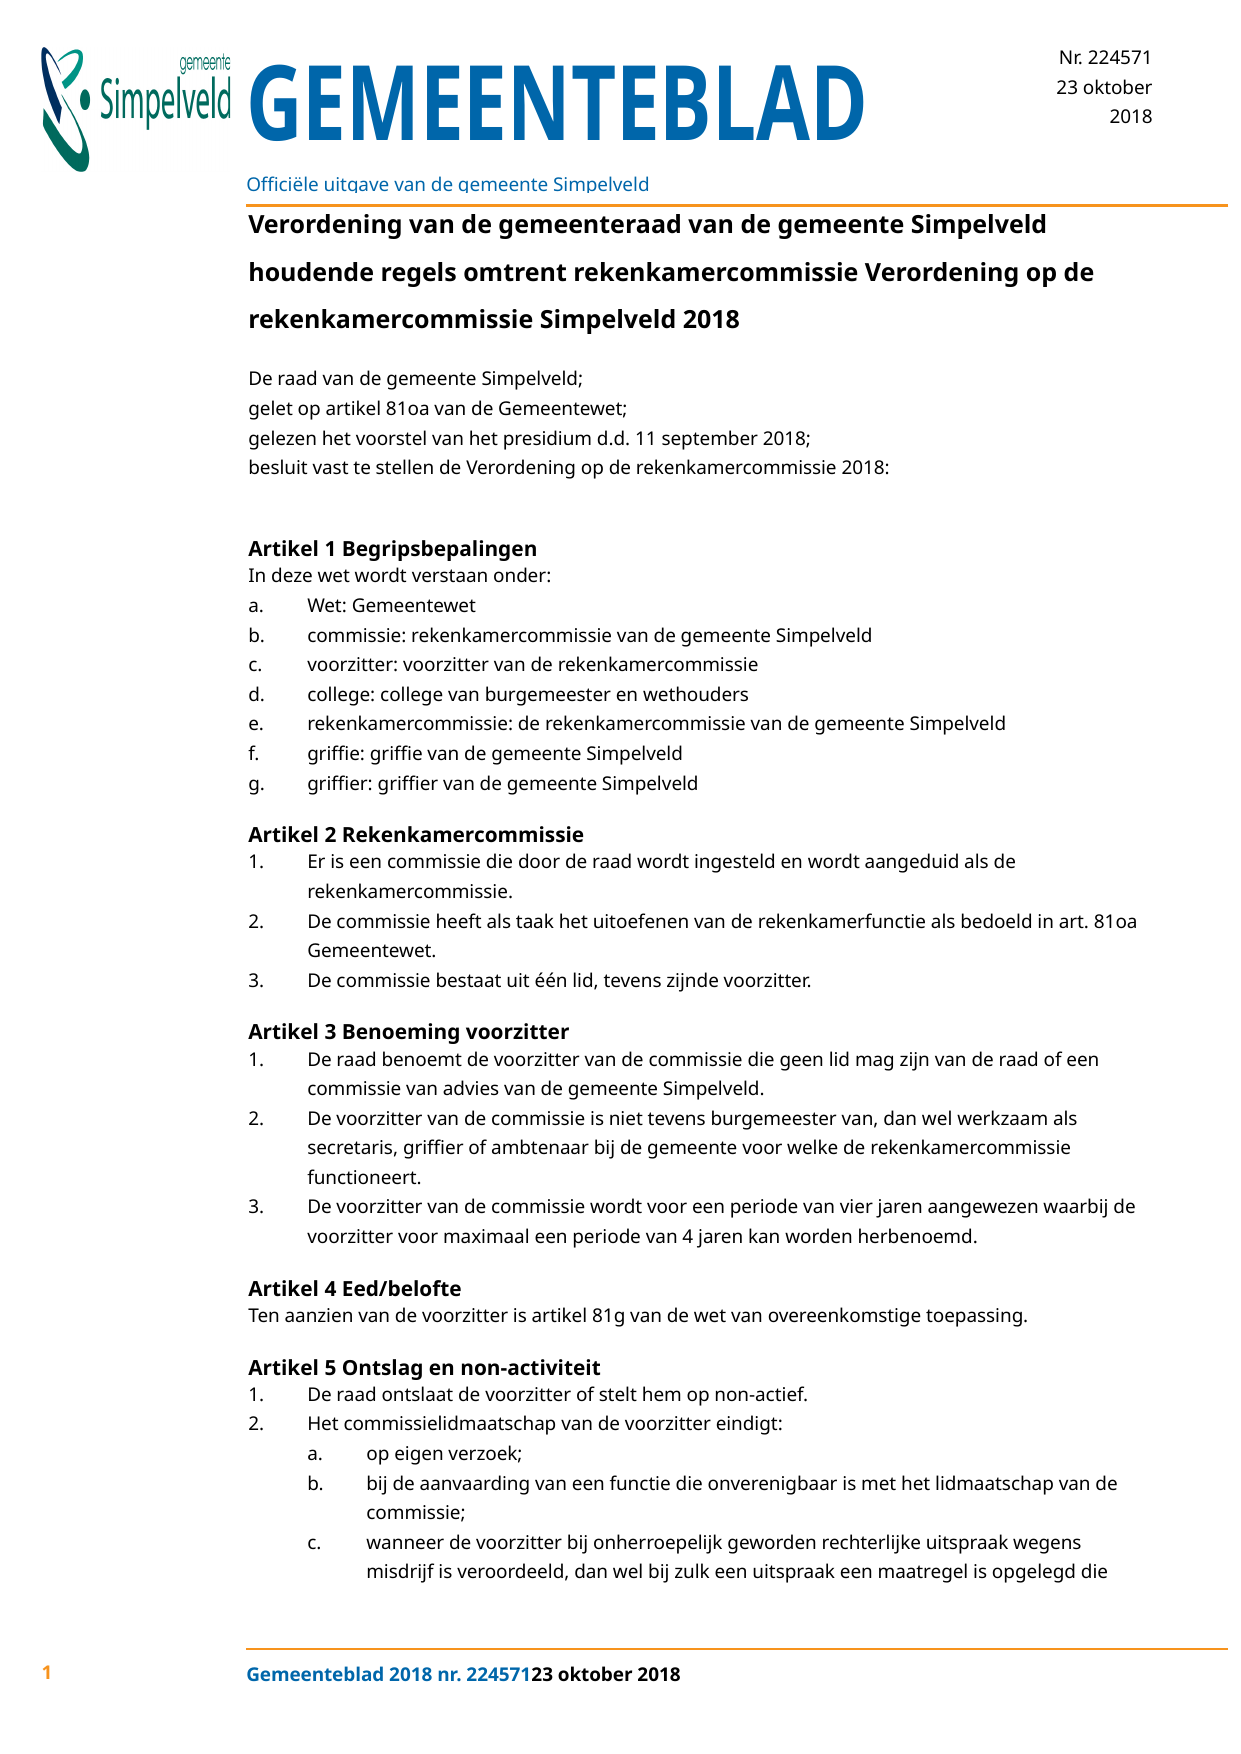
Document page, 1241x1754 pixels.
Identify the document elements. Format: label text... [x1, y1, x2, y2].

list wanneer de voorzitter bij onherroepelijk geworden rechterlijke uitspraak wegens misdrijf is veroordeeld, dan wel bij zulk een uitspraak een maatregel is opgelegd die [307, 1529, 1152, 1584]
list De commissie heeft als taak het uitoefenen van de rekenkamerfunctie als bedoeld in art. 81oa Gemeentewet. [248, 908, 1152, 963]
list voorzitter: voorzitter van de rekenkamercommissie [248, 651, 1152, 677]
text besluit vast te stellen de Verordening op de rekenkamercommissie 2018: [248, 454, 1152, 480]
list op eigen verzoek; [307, 1440, 1152, 1466]
text In deze wet wordt verstaan onder: [248, 563, 1152, 588]
text Artikel 5 Ontslag en non-activiteit [248, 1353, 1152, 1381]
text gelet op artikel 81oa van de Gemeentewet; [248, 395, 1152, 421]
list griffie: griffie van de gemeente Simpelveld [248, 740, 1152, 766]
list De voorzitter van de commissie wordt voor een periode van vier jaren aangewezen waarbij de voorzitter voor maximaal een periode van 4 jaren kan worden herbenoemd. [248, 1194, 1152, 1249]
list De commissie bestaat uit één lid, tevens zijnde voorzitter. [248, 967, 1152, 993]
list Er is een commissie die door de raad wordt ingesteld en wordt aangeduid als de rekenkamercommissie. [248, 849, 1152, 904]
list griffier: griffier van de gemeente Simpelveld [248, 770, 1152, 796]
text Artikel 2 Rekenkamercommissie [248, 820, 1152, 849]
text Artikel 3 Benoeming voorzitter [248, 1017, 1152, 1046]
list college: college van burgemeester en wethouders [248, 681, 1152, 707]
list bij de aanvaarding van een functie die onverenigbaar is met het lidmaatschap van de commissie; [307, 1470, 1152, 1525]
text Verordening van de gemeenteraad van de gemeente Simpelveld houdende regels omtrent rekenkamercommissie Verordening op de rekenkamercommissie Simpelveld 2018 [248, 207, 1152, 336]
list Het commissielidmaatschap van de voorzitter eindigt: [248, 1411, 1152, 1436]
text De raad van de gemeente Simpelveld; [248, 366, 1152, 391]
list commissie: rekenkamercommissie van de gemeente Simpelveld [248, 622, 1152, 648]
list De raad ontslaat de voorzitter of stelt hem op non-actief. [248, 1381, 1152, 1407]
picture [41, 47, 231, 172]
text Artikel 1 Begripsbepalingen [248, 534, 1152, 563]
text gelezen het voorstel van het presidium d.d. 11 september 2018; [248, 425, 1152, 450]
list Wet: Gemeentewet [248, 592, 1152, 618]
list rekenkamercommissie: de rekenkamercommissie van de gemeente Simpelveld [248, 711, 1152, 736]
list De raad benoemt de voorzitter van de commissie die geen lid mag zijn van de raad of een commissie van advies van de gemeente Simpelveld. [248, 1046, 1152, 1101]
text Artikel 4 Eed/belofte [248, 1274, 1152, 1302]
text Ten aanzien van de voorzitter is artikel 81g van de wet van overeenkomstige toepassing. [248, 1302, 1152, 1328]
list De voorzitter van de commissie is niet tevens burgemeester van, dan wel werkzaam als secretaris, griffier of ambtenaar bij de gemeente voor welke de rekenkamercommissie functioneert. [248, 1105, 1152, 1190]
